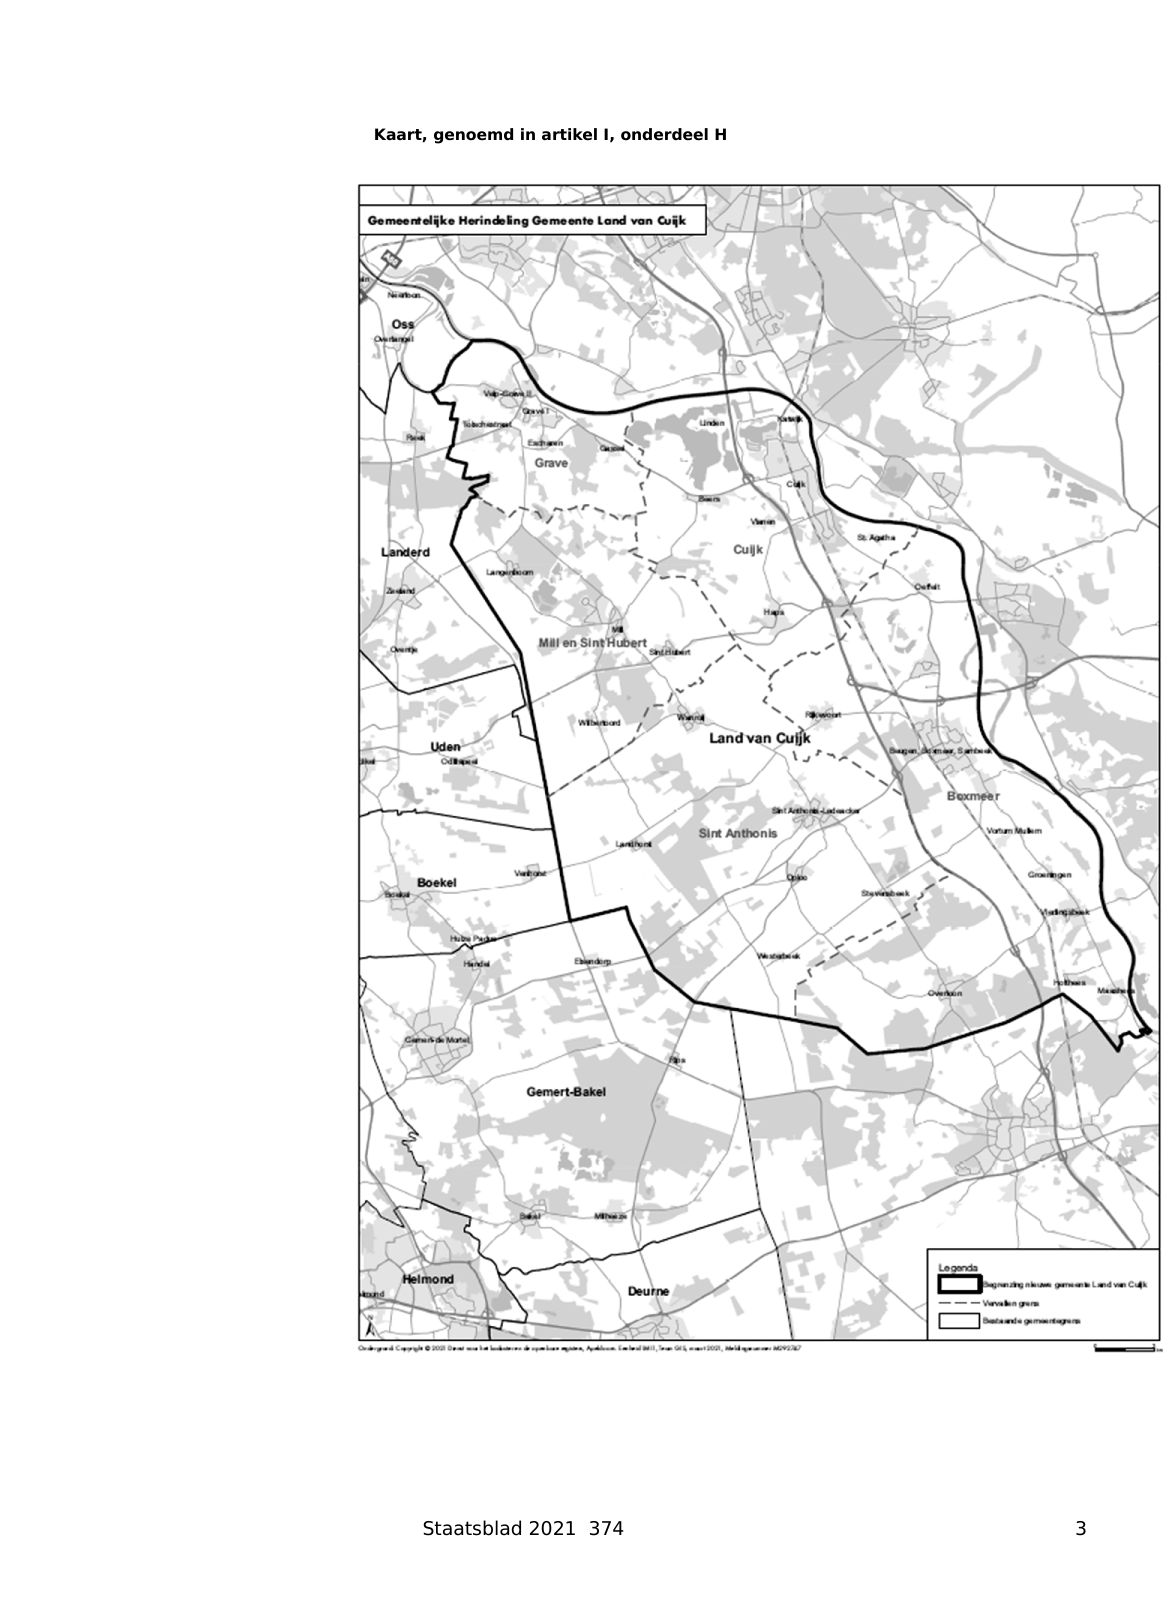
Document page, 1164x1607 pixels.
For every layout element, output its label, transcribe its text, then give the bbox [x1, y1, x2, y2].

text Kaart, genoemd in artikel I, onderdeel H [354, 126, 1163, 144]
picture [354, 178, 1164, 1360]
